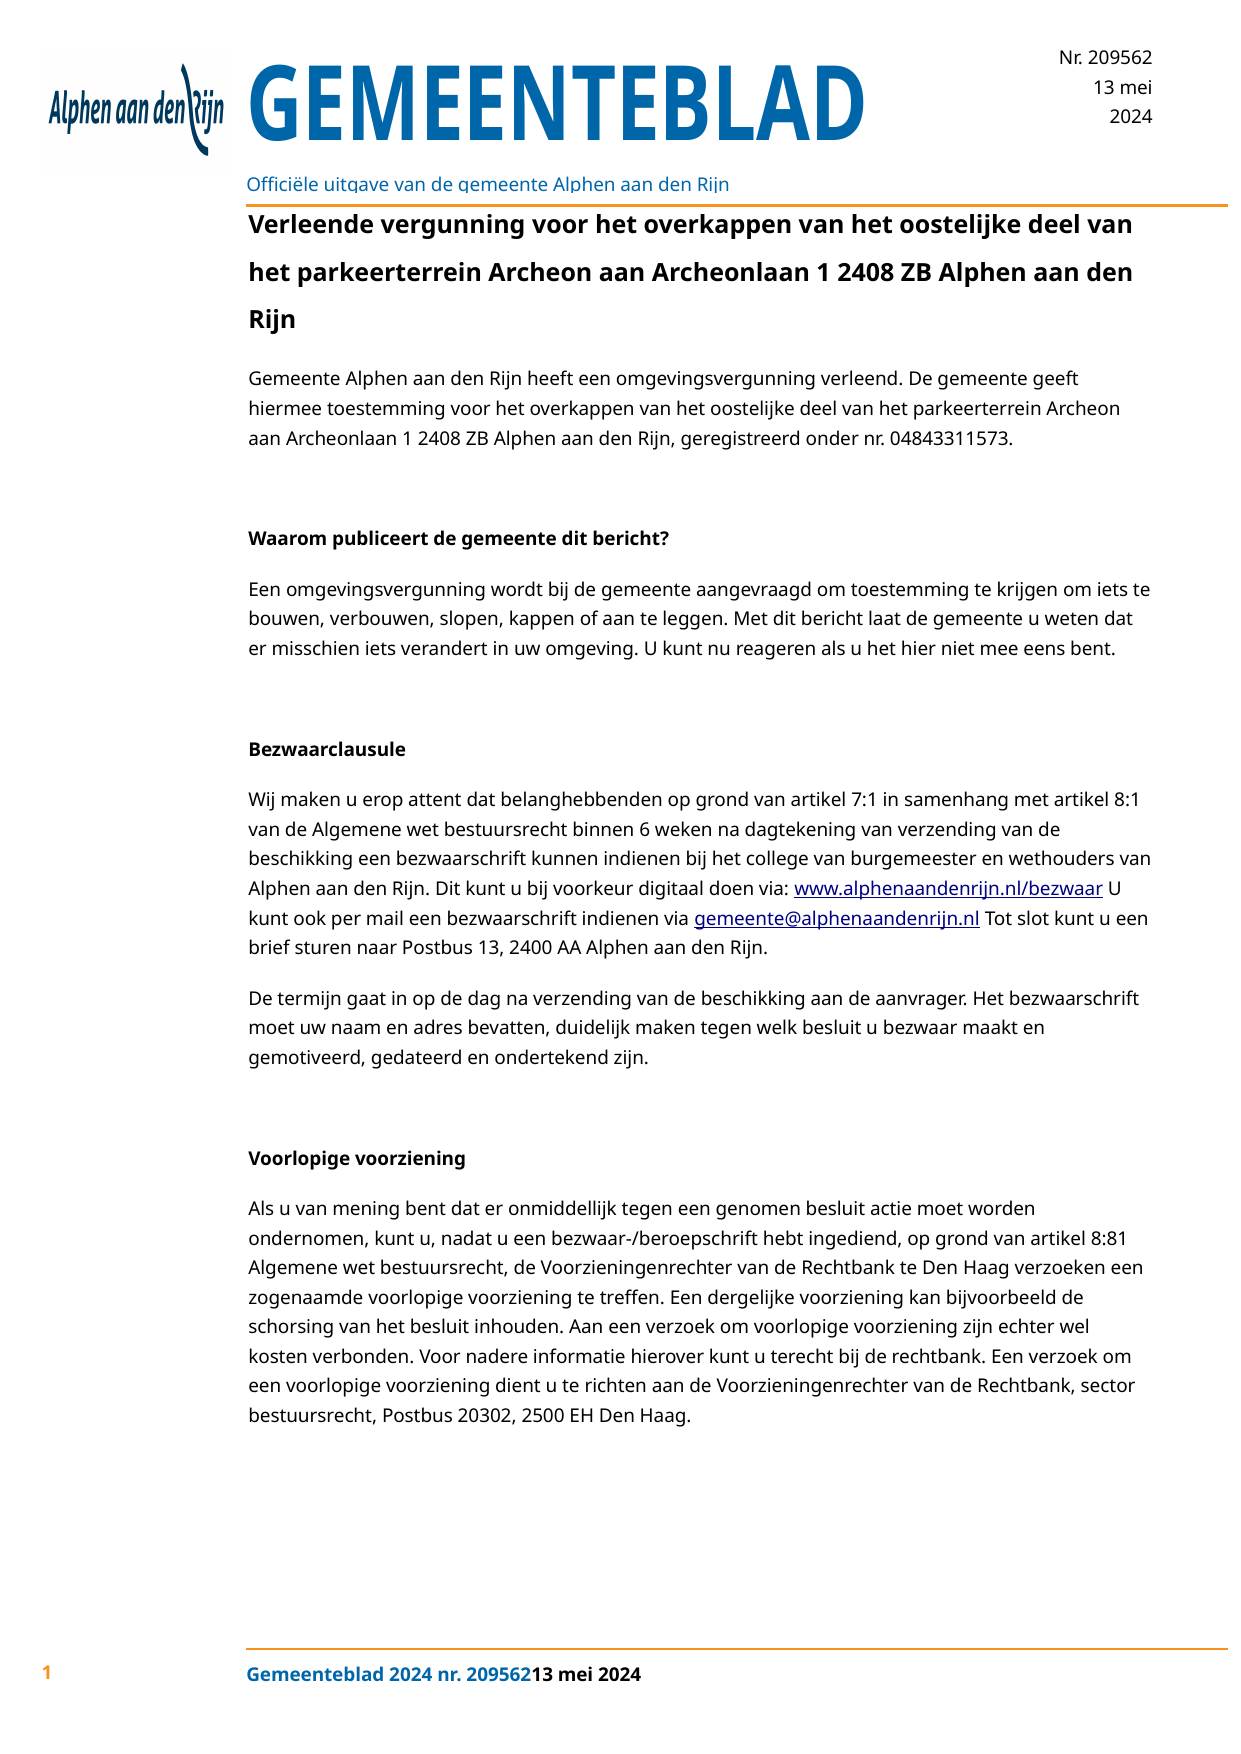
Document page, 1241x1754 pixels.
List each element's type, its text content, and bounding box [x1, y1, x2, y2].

text Verleende vergunning voor het overkappen van het oostelijke deel van het parkeerterrein Archeon aan Archeonlaan 1 2408 ZB Alphen aan den Rijn [248, 207, 1152, 336]
text Gemeente Alphen aan den Rijn heeft een omgevingsvergunning verleend. De gemeente geeft hiermee toestemming voor het overkappen van het oostelijke deel van het parkeerterrein Archeon aan Archeonlaan 1 2408 ZB Alphen aan den Rijn, geregistreerd onder nr. 04843311573. [248, 366, 1152, 450]
text Waarom publiceert de gemeente dit bericht? [248, 526, 1152, 551]
text Voorlopige voorziening [248, 1145, 1152, 1170]
text Als u van mening bent dat er onmiddellijk tegen een genomen besluit actie moet worden ondernomen, kunt u, nadat u een bezwaar-/beroepschrift hebt ingediend, op grond van artikel 8:81 Algemene wet bestuursrecht, de Voorzieningenrechter van de Rechtbank te Den Haag verzoeken een zogenaamde voorlopige voorziening te treffen. Een dergelijke voorziening kan bijvoorbeeld de schorsing van het besluit inhouden. Aan een verzoek om voorlopige voorziening zijn echter wel kosten verbonden. Voor nadere informatie hierover kunt u terecht bij de rechtbank. Een verzoek om een voorlopige voorziening dient u te richten aan de Voorzieningenrechter van de Rechtbank, sector bestuursrecht, Postbus 20302, 2500 EH Den Haag. [248, 1195, 1152, 1428]
text Een omgevingsvergunning wordt bij de gemeente aangevraagd om toestemming te krijgen om iets te bouwen, verbouwen, slopen, kappen of aan te leggen. Met dit bericht laat de gemeente u weten dat er misschien iets verandert in uw omgeving. U kunt nu reageren als u het hier niet mee eens bent. [248, 576, 1152, 661]
text Bezwaarclausule [248, 736, 1152, 762]
text Wij maken u erop attent dat belanghebbenden op grond van artikel 7:1 in samenhang met artikel 8:1 van de Algemene wet bestuursrecht binnen 6 weken na dagtekening van verzending van de beschikking een bezwaarschrift kunnen indienen bij het college van burgemeester en wethouders van Alphen aan den Rijn. Dit kunt u bij voorkeur digitaal doen via: www.alphenaandenrijn.nl/bezwaar U kunt ook per mail een bezwaarschrift indienen via gemeente@alphenaandenrijn.nl Tot slot kunt u een brief sturen naar Postbus 13, 2400 AA Alphen aan den Rijn. [248, 786, 1152, 960]
text De termijn gaat in op de dag na verzending van de beschikking aan de aanvrager. Het bezwaarschrift moet uw naam en adres bevatten, duidelijk maken tegen welk besluit u bezwaar maakt en gemotiveerd, gedateerd en ondertekend zijn. [248, 985, 1152, 1069]
picture [41, 47, 231, 172]
